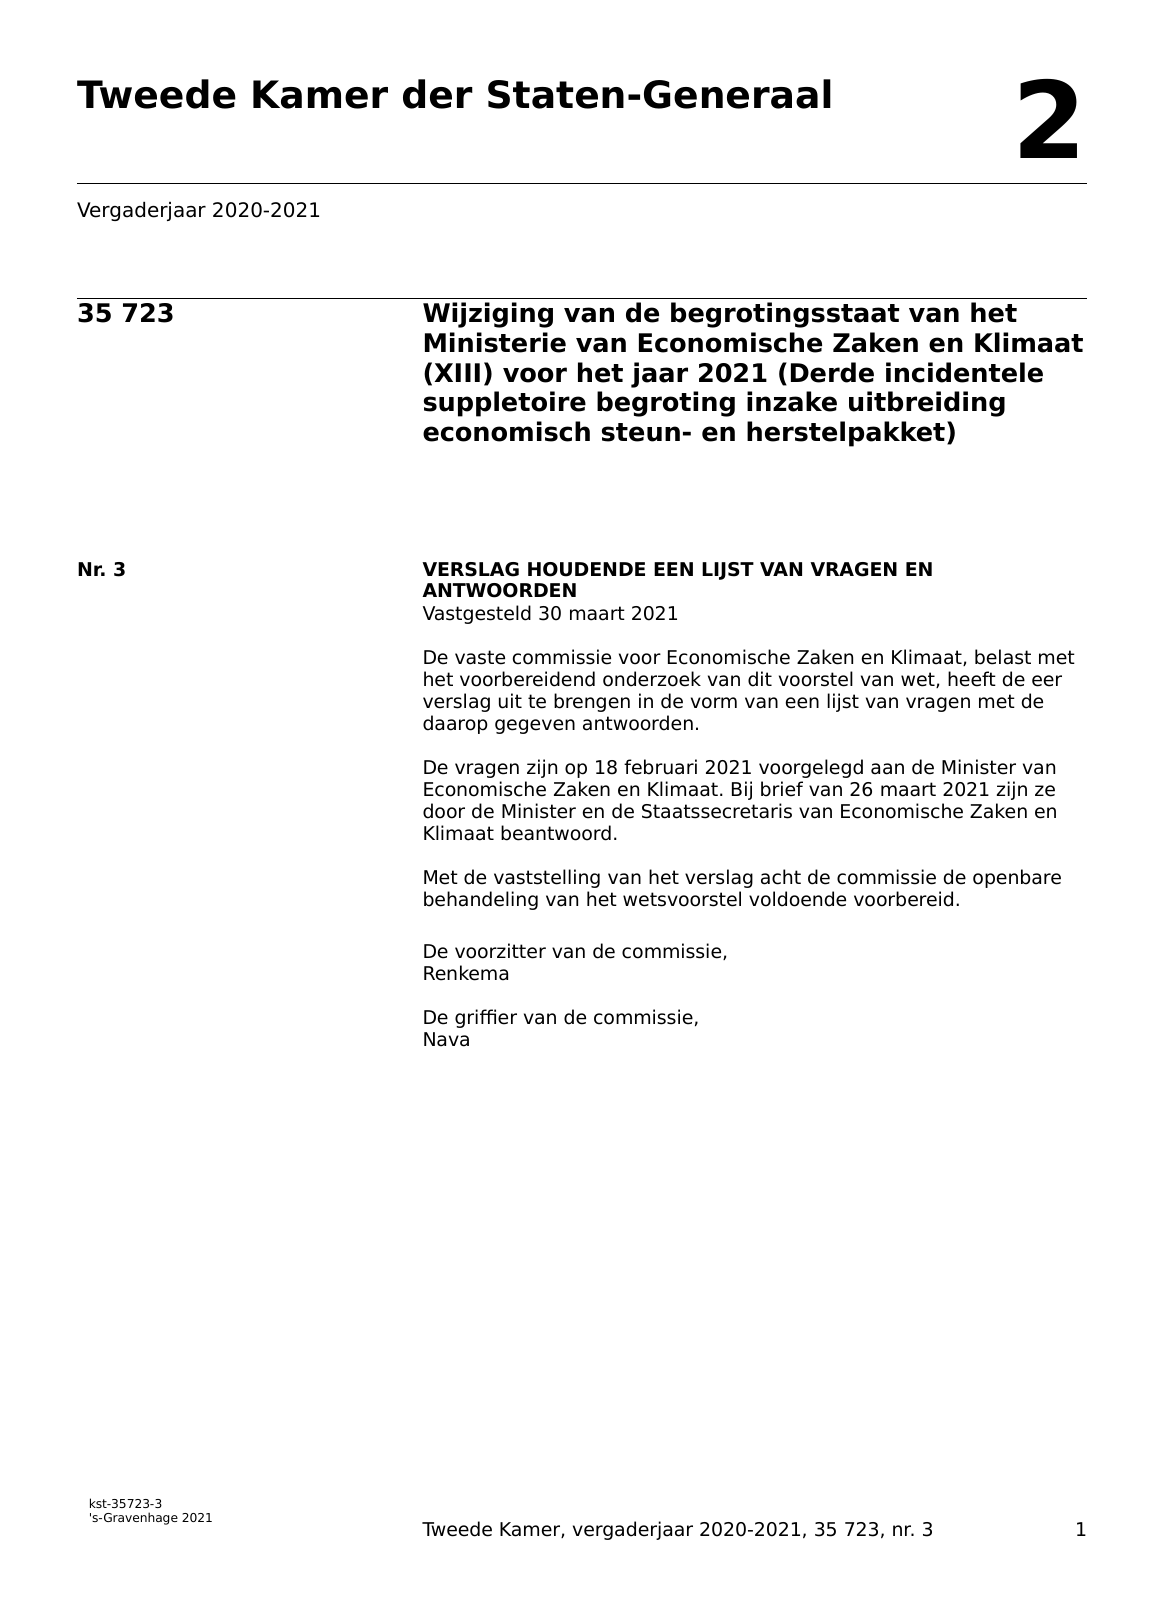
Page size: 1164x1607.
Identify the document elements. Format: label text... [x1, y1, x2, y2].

table_header 2 [886, 59, 1087, 183]
text De vaste commissie voor Economische Zaken en Klimaat, belast met het voorbereidend onderzoek van dit voorstel van wet, heeft de eer verslag uit te brengen in de vorm van een lijst van vragen met de daarop gegeven antwoorden. [422, 647, 1087, 734]
subtitle Nr. 3 VERSLAG HOUDENDE EEN LIJST VAN VRAGEN EN ANTWOORDEN [77, 558, 1087, 602]
text De vragen zijn op 18 februari 2021 voorgelegd aan de Minister van Economische Zaken en Klimaat. Bij brief van 26 maart 2021 zijn ze door de Minister en de Staatssecretaris van Economische Zaken en Klimaat beantwoord. [422, 757, 1087, 844]
table_header Tweede Kamer der Staten-Generaal [77, 59, 886, 183]
text Vastgesteld 30 maart 2021 [422, 602, 1087, 624]
text 's-Gravenhage 2021 [88, 1511, 323, 1525]
text Met de vaststelling van het verslag acht de commissie de openbare behandeling van het wetsvoorstel voldoende voorbereid. [422, 867, 1087, 911]
text kst-35723-3 [88, 1497, 323, 1511]
text De voorzitter van de commissie, Renkema [422, 941, 1087, 985]
text De griffier van de commissie, Nava [422, 1007, 1087, 1051]
subtitle 35 723 Wijziging van de begrotingsstaat van het Ministerie van Economische Zaken en Klimaat (XIII) voor het jaar 2021 (Derde incidentele suppletoire begroting inzake uitbreiding economisch steun- en herstelpakket) [77, 299, 1087, 447]
table_cell Vergaderjaar 2020-2021 [77, 184, 1087, 298]
